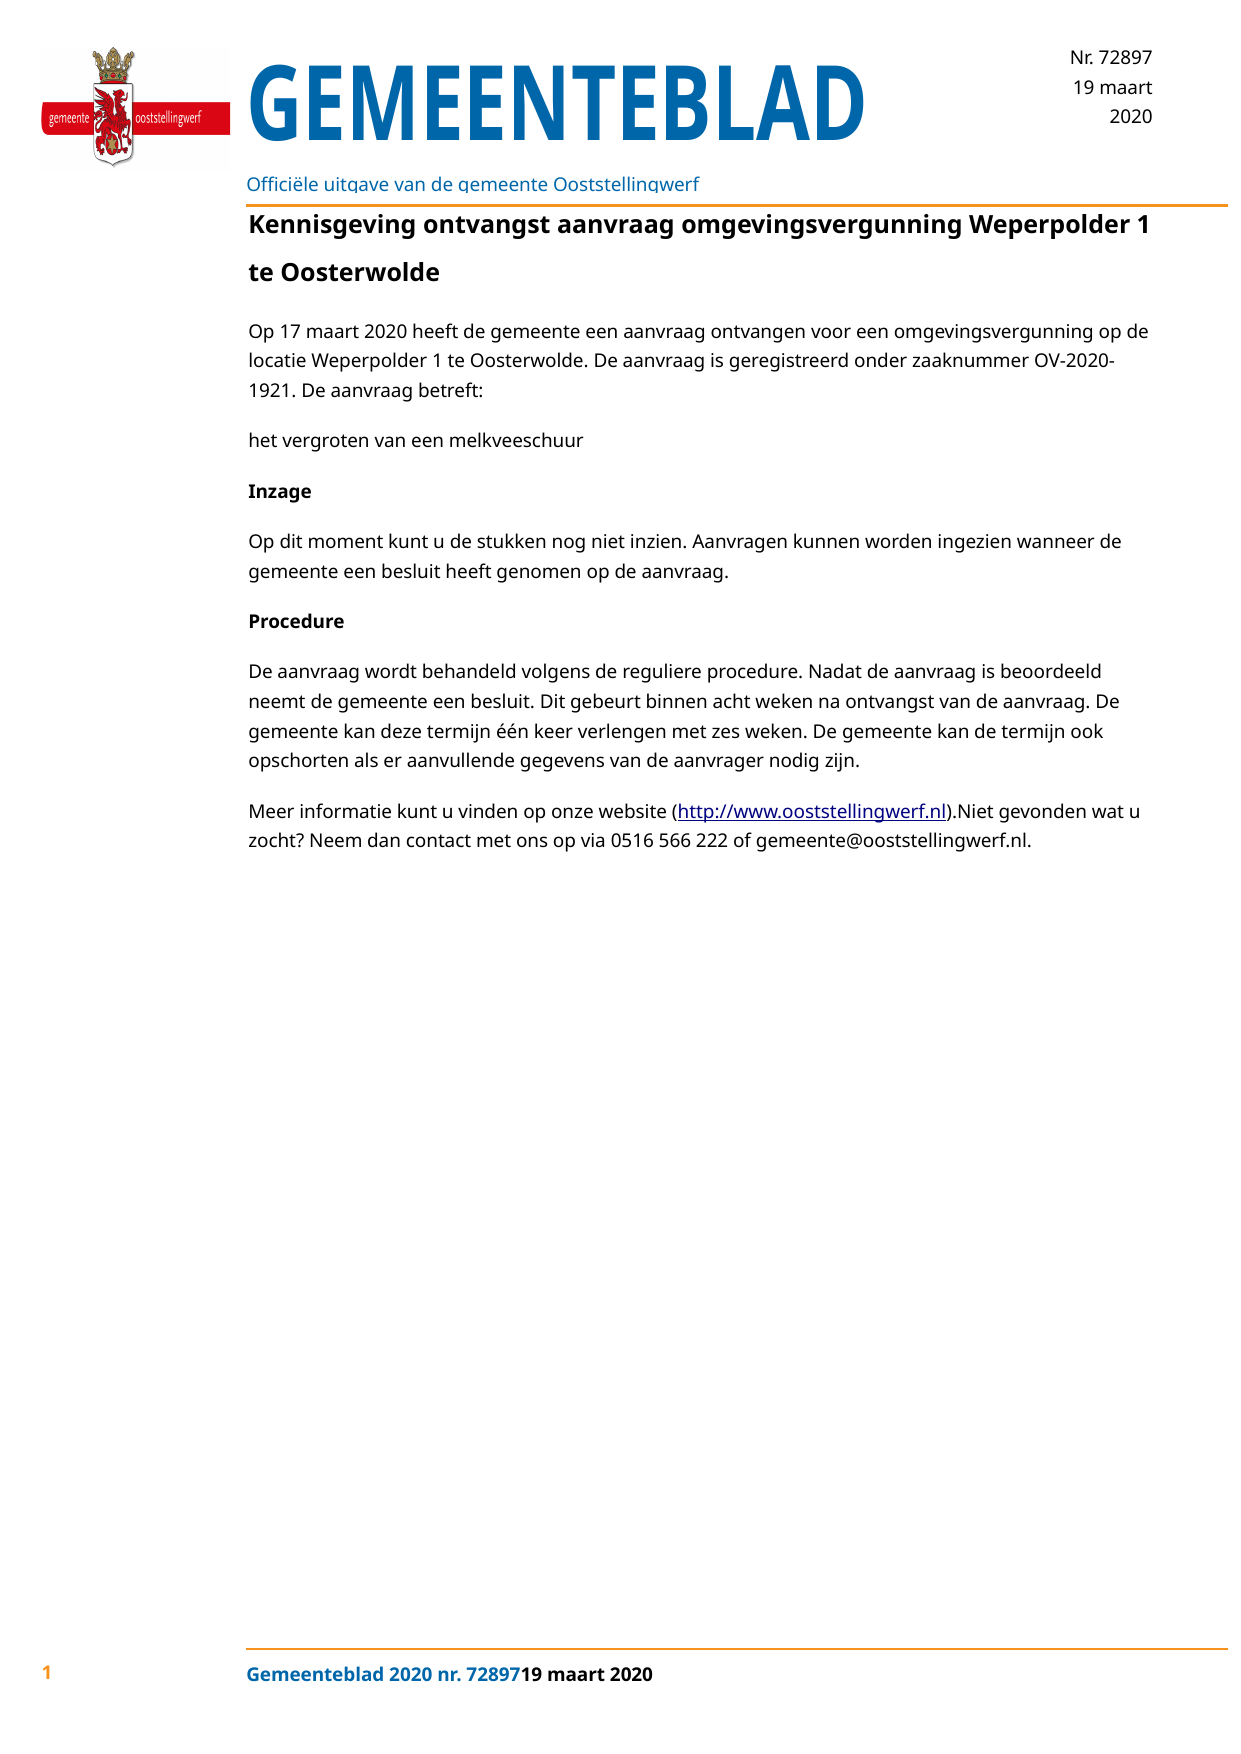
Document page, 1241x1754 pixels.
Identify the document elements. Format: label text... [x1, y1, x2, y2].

picture [41, 47, 231, 172]
text het vergroten van een melkveeschuur [248, 427, 1152, 453]
text Kennisgeving ontvangst aanvraag omgevingsvergunning Weperpolder 1 te Oosterwolde [248, 207, 1152, 288]
text Op dit moment kunt u de stukken nog niet inzien. Aanvragen kunnen worden ingezien wanneer de gemeente een besluit heeft genomen op de aanvraag. [248, 528, 1152, 584]
text Meer informatie kunt u vinden op onze website (http://www.ooststellingwerf.nl).Niet gevonden wat u zocht? Neem dan contact met ons op via 0516 566 222 of gemeente@ooststellingwerf.nl. [248, 798, 1152, 853]
text Inzage [248, 478, 1152, 504]
text De aanvraag wordt behandeld volgens de reguliere procedure. Nadat de aanvraag is beoordeeld neemt de gemeente een besluit. Dit gebeurt binnen acht weken na ontvangst van de aanvraag. De gemeente kan deze termijn één keer verlengen met zes weken. De gemeente kan de termijn ook opschorten als er aanvullende gegevens van de aanvrager nodig zijn. [248, 659, 1152, 773]
text Procedure [248, 608, 1152, 634]
text Op 17 maart 2020 heeft de gemeente een aanvraag ontvangen voor een omgevingsvergunning op de locatie Weperpolder 1 te Oosterwolde. De aanvraag is geregistreerd onder zaaknummer OV-2020-1921. De aanvraag betreft: [248, 318, 1152, 403]
